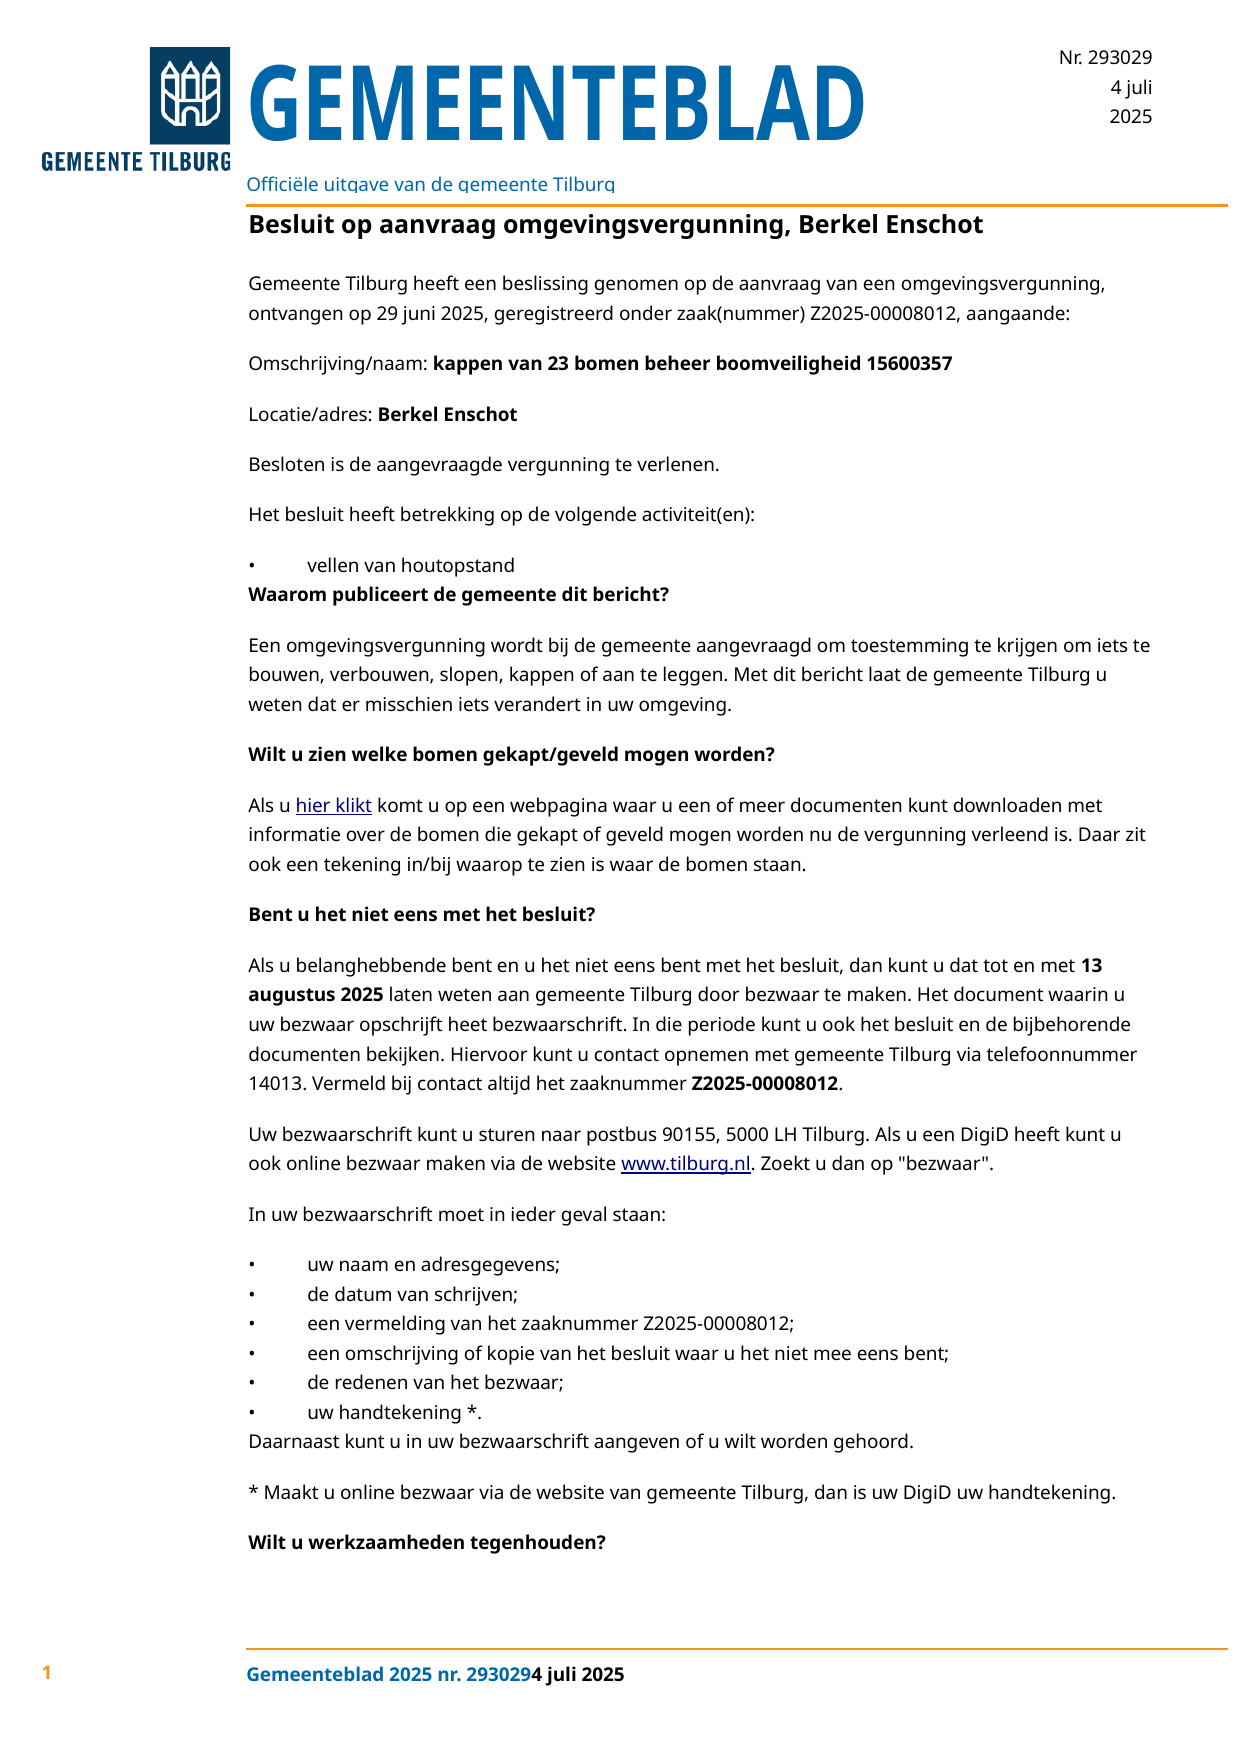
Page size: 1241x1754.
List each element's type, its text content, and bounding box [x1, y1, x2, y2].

text Als u belanghebbende bent en u het niet eens bent met het besluit, dan kunt u dat tot en met 13 augustus 2025 laten weten aan gemeente Tilburg door bezwaar te maken. Het document waarin u uw bezwaar opschrijft heet bezwaarschrift. In die periode kunt u ook het besluit en de bijbehorende documenten bekijken. Hiervoor kunt u contact opnemen met gemeente Tilburg via telefoonnummer 14013. Vermeld bij contact altijd het zaaknummer Z2025-00008012. [248, 952, 1152, 1096]
text Besluit op aanvraag omgevingsvergunning, Berkel Enschot [248, 207, 1152, 241]
text Wilt u werkzaamheden tegenhouden? [248, 1529, 1152, 1555]
text Daarnaast kunt u in uw bezwaarschrift aangeven of u wilt worden gehoord. [248, 1429, 1152, 1454]
text Waarom publiceert de gemeente dit bericht? [248, 582, 1152, 607]
list vellen van houtopstand [248, 552, 1152, 578]
list de datum van schrijven; [248, 1281, 1152, 1306]
text Omschrijving/naam: kappen van 23 bomen beheer boomveiligheid 15600357 [248, 350, 1152, 376]
text In uw bezwaarschrift moet in ieder geval staan: [248, 1201, 1152, 1226]
list een omschrijving of kopie van het besluit waar u het niet mee eens bent; [248, 1340, 1152, 1366]
text Bent u het niet eens met het besluit? [248, 902, 1152, 927]
text Een omgevingsvergunning wordt bij de gemeente aangevraagd om toestemming te krijgen om iets te bouwen, verbouwen, slopen, kappen of aan te leggen. Met dit bericht laat de gemeente Tilburg u weten dat er misschien iets verandert in uw omgeving. [248, 632, 1152, 717]
text Het besluit heeft betrekking op de volgende activiteit(en): [248, 502, 1152, 527]
list de redenen van het bezwaar; [248, 1369, 1152, 1395]
list een vermelding van het zaaknummer Z2025-00008012; [248, 1310, 1152, 1336]
text * Maakt u online bezwaar via de website van gemeente Tilburg, dan is uw DigiD uw handtekening. [248, 1479, 1152, 1505]
list uw naam en adresgegevens; [248, 1251, 1152, 1277]
picture [41, 47, 231, 172]
text Wilt u zien welke bomen gekapt/geveld mogen worden? [248, 742, 1152, 767]
text Als u hier klikt komt u op een webpagina waar u een of meer documenten kunt downloaden met informatie over de bomen die gekapt of geveld mogen worden nu de vergunning verleend is. Daar zit ook een tekening in/bij waarop te zien is waar de bomen staan. [248, 792, 1152, 877]
text Gemeente Tilburg heeft een beslissing genomen op de aanvraag van een omgevingsvergunning, ontvangen op 29 juni 2025, geregistreerd onder zaak(nummer) Z2025-00008012, aangaande: [248, 270, 1152, 326]
text Uw bezwaarschrift kunt u sturen naar postbus 90155, 5000 LH Tilburg. Als u een DigiD heeft kunt u ook online bezwaar maken via de website www.tilburg.nl. Zoekt u dan op "bezwaar". [248, 1121, 1152, 1176]
text Besloten is de aangevraagde vergunning te verlenen. [248, 451, 1152, 477]
list uw handtekening *. [248, 1399, 1152, 1425]
text Locatie/adres: Berkel Enschot [248, 401, 1152, 426]
